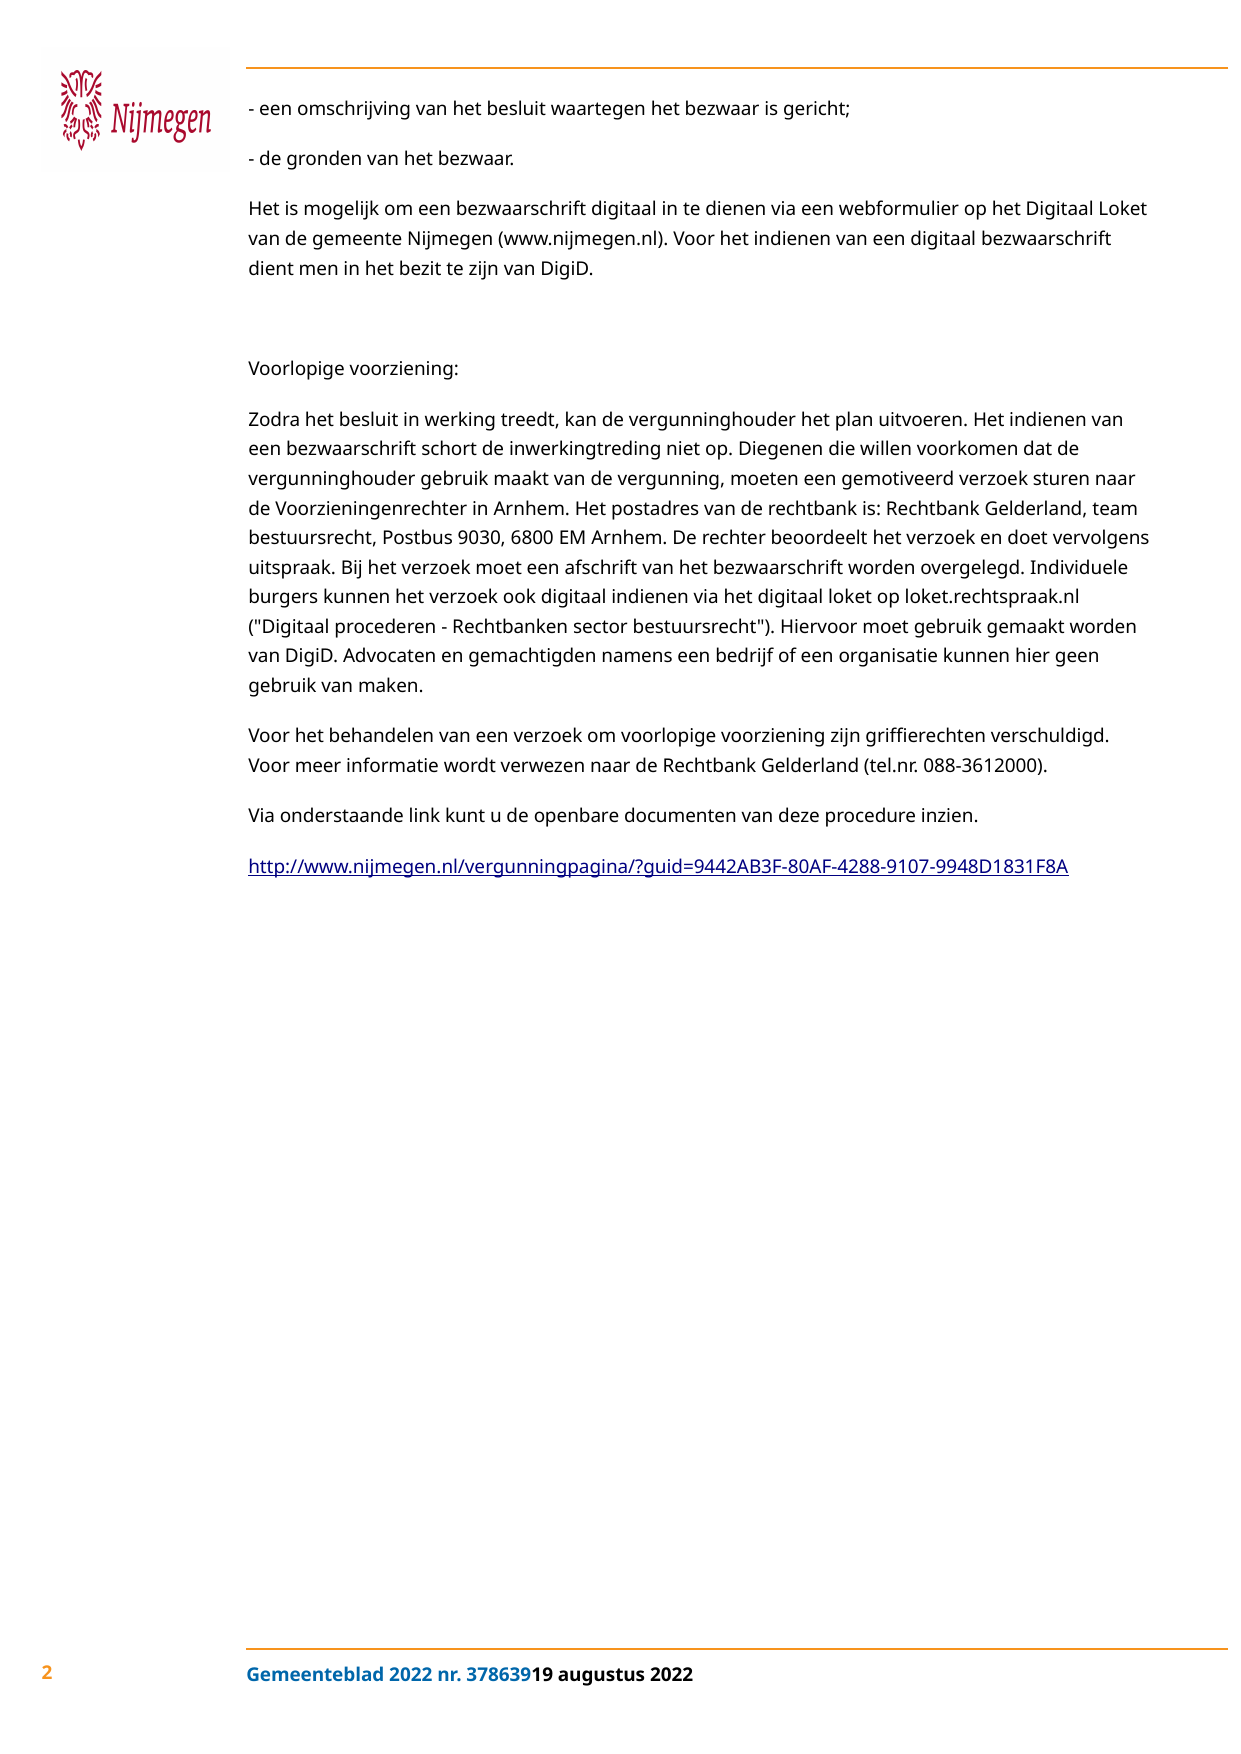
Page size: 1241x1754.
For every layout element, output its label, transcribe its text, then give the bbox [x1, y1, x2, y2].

text Zodra het besluit in werking treedt, kan de vergunninghouder het plan uitvoeren. Het indienen van een bezwaarschrift schort de inwerkingtreding niet op. Diegenen die willen voorkomen dat de vergunninghouder gebruik maakt van de vergunning, moeten een gemotiveerd verzoek sturen naar de Voorzieningenrechter in Arnhem. Het postadres van de rechtbank is: Rechtbank Gelderland, team bestuursrecht, Postbus 9030, 6800 EM Arnhem. De rechter beoordeelt het verzoek en doet vervolgens uitspraak. Bij het verzoek moet een afschrift van het bezwaarschrift worden overgelegd. Individuele burgers kunnen het verzoek ook digitaal indienen via het digitaal loket op loket.rechtspraak.nl ("Digitaal procederen - Rechtbanken sector bestuursrecht"). Hiervoor moet gebruik gemaakt worden van DigiD. Advocaten en gemachtigden namens een bedrijf of een organisatie kunnen hier geen gebruik van maken. [248, 406, 1152, 698]
text Voorlopige voorziening: [248, 356, 1152, 381]
text - een omschrijving van het besluit waartegen het bezwaar is gericht; [248, 95, 1152, 121]
text Het is mogelijk om een bezwaarschrift digitaal in te dienen via een webformulier op het Digitaal Loket van de gemeente Nijmegen (www.nijmegen.nl). Voor het indienen van een digitaal bezwaarschrift dient men in het bezit te zijn van DigiD. [248, 196, 1152, 281]
picture [41, 47, 231, 172]
text http://www.nijmegen.nl/vergunningpagina/?guid=9442AB3F-80AF-4288-9107-9948D1831F8A [248, 853, 1152, 879]
text - de gronden van het bezwaar. [248, 145, 1152, 171]
text Via onderstaande link kunt u de openbare documenten van deze procedure inzien. [248, 803, 1152, 828]
text Voor het behandelen van een verzoek om voorlopige voorziening zijn griffierechten verschuldigd. Voor meer informatie wordt verwezen naar de Rechtbank Gelderland (tel.nr. 088-3612000). [248, 723, 1152, 778]
